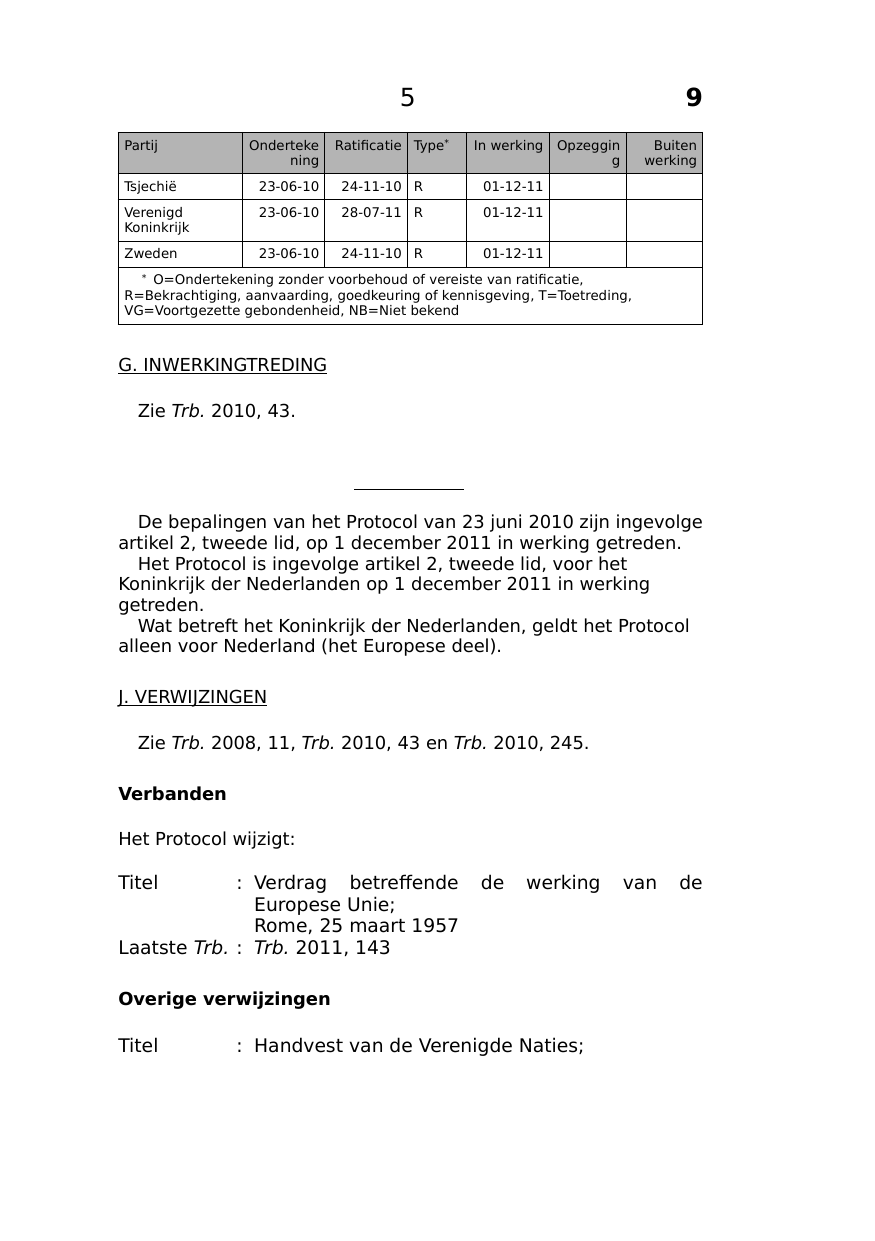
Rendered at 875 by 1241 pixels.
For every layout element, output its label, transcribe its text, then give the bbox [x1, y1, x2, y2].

table_header Opzegging [550, 133, 626, 173]
table_header Ratificatie [325, 133, 407, 173]
table_cell * O=Ondertekening zonder voorbehoud of vereiste van ratificatie, R=Bekrachtiging, aanvaarding, goedkeuring of kennisgeving, T=Toetreding, VG=Voortgezette gebondenheid, NB=Niet bekend [119, 268, 702, 324]
table_cell R [408, 242, 466, 267]
table_header : [236, 872, 254, 937]
table_cell [627, 174, 702, 199]
text Het Protocol wijzigt: [118, 829, 703, 850]
table_cell R [408, 174, 466, 199]
subtitle Overige verwijzingen [118, 989, 703, 1010]
text Wat betreft het Koninkrijk der Nederlanden, geldt het Protocol alleen voor Nederland (het Europese deel). [118, 616, 703, 657]
table_cell Verenigd Koninkrijk [119, 200, 242, 241]
table_cell Laatste Trb. [118, 938, 236, 959]
table_header Partij [119, 133, 242, 173]
table_header Titel [118, 1035, 236, 1057]
table_cell 24-11-10 [325, 242, 407, 267]
table_cell Zweden [119, 242, 242, 267]
table_cell R [408, 200, 466, 241]
subtitle J. VERWIJZINGEN [118, 687, 703, 708]
table_header Buiten werking [627, 133, 702, 173]
table_cell [627, 242, 702, 267]
table_cell 01-12-11 [467, 242, 549, 267]
text Het Protocol is ingevolge artikel 2, tweede lid, voor het Koninkrijk der Nederlanden op 1 december 2011 in werking getreden. [118, 553, 703, 616]
table_cell 01-12-11 [467, 174, 549, 199]
table_cell [550, 242, 626, 267]
table_header Handvest van de Verenigde Naties; [254, 1035, 703, 1057]
table_header Ondertekening [243, 133, 324, 173]
table_cell Trb. 2011, 143 [254, 938, 703, 959]
table_header Type* [408, 133, 466, 173]
table_cell [550, 174, 626, 199]
table_header : [236, 1035, 254, 1057]
text Zie Trb. 2008, 11, Trb. 2010, 43 en Trb. 2010, 245. [118, 733, 703, 753]
table_cell 23-06-10 [243, 242, 324, 267]
table_cell Tsjechië [119, 174, 242, 199]
table_cell 24-11-10 [325, 174, 407, 199]
table_cell 28-07-11 [325, 200, 407, 241]
table_cell [627, 200, 702, 241]
subtitle G. INWERKINGTREDING [118, 355, 703, 375]
table_cell : [236, 938, 254, 959]
subtitle Verbanden [118, 783, 703, 804]
table_cell 23-06-10 [243, 200, 324, 241]
table_cell 23-06-10 [243, 174, 324, 199]
table_cell 01-12-11 [467, 200, 549, 241]
table_cell [550, 200, 626, 241]
text Zie Trb. 2010, 43. [118, 400, 703, 421]
table_header Verdrag betreffende de werking van de Europese Unie; Rome, 25 maart 1957 [254, 872, 703, 937]
text De bepalingen van het Protocol van 23 juni 2010 zijn ingevolge artikel 2, tweede lid, op 1 december 2011 in werking getreden. [118, 512, 703, 553]
table_header In werking [467, 133, 549, 173]
table_header Titel [118, 872, 236, 937]
